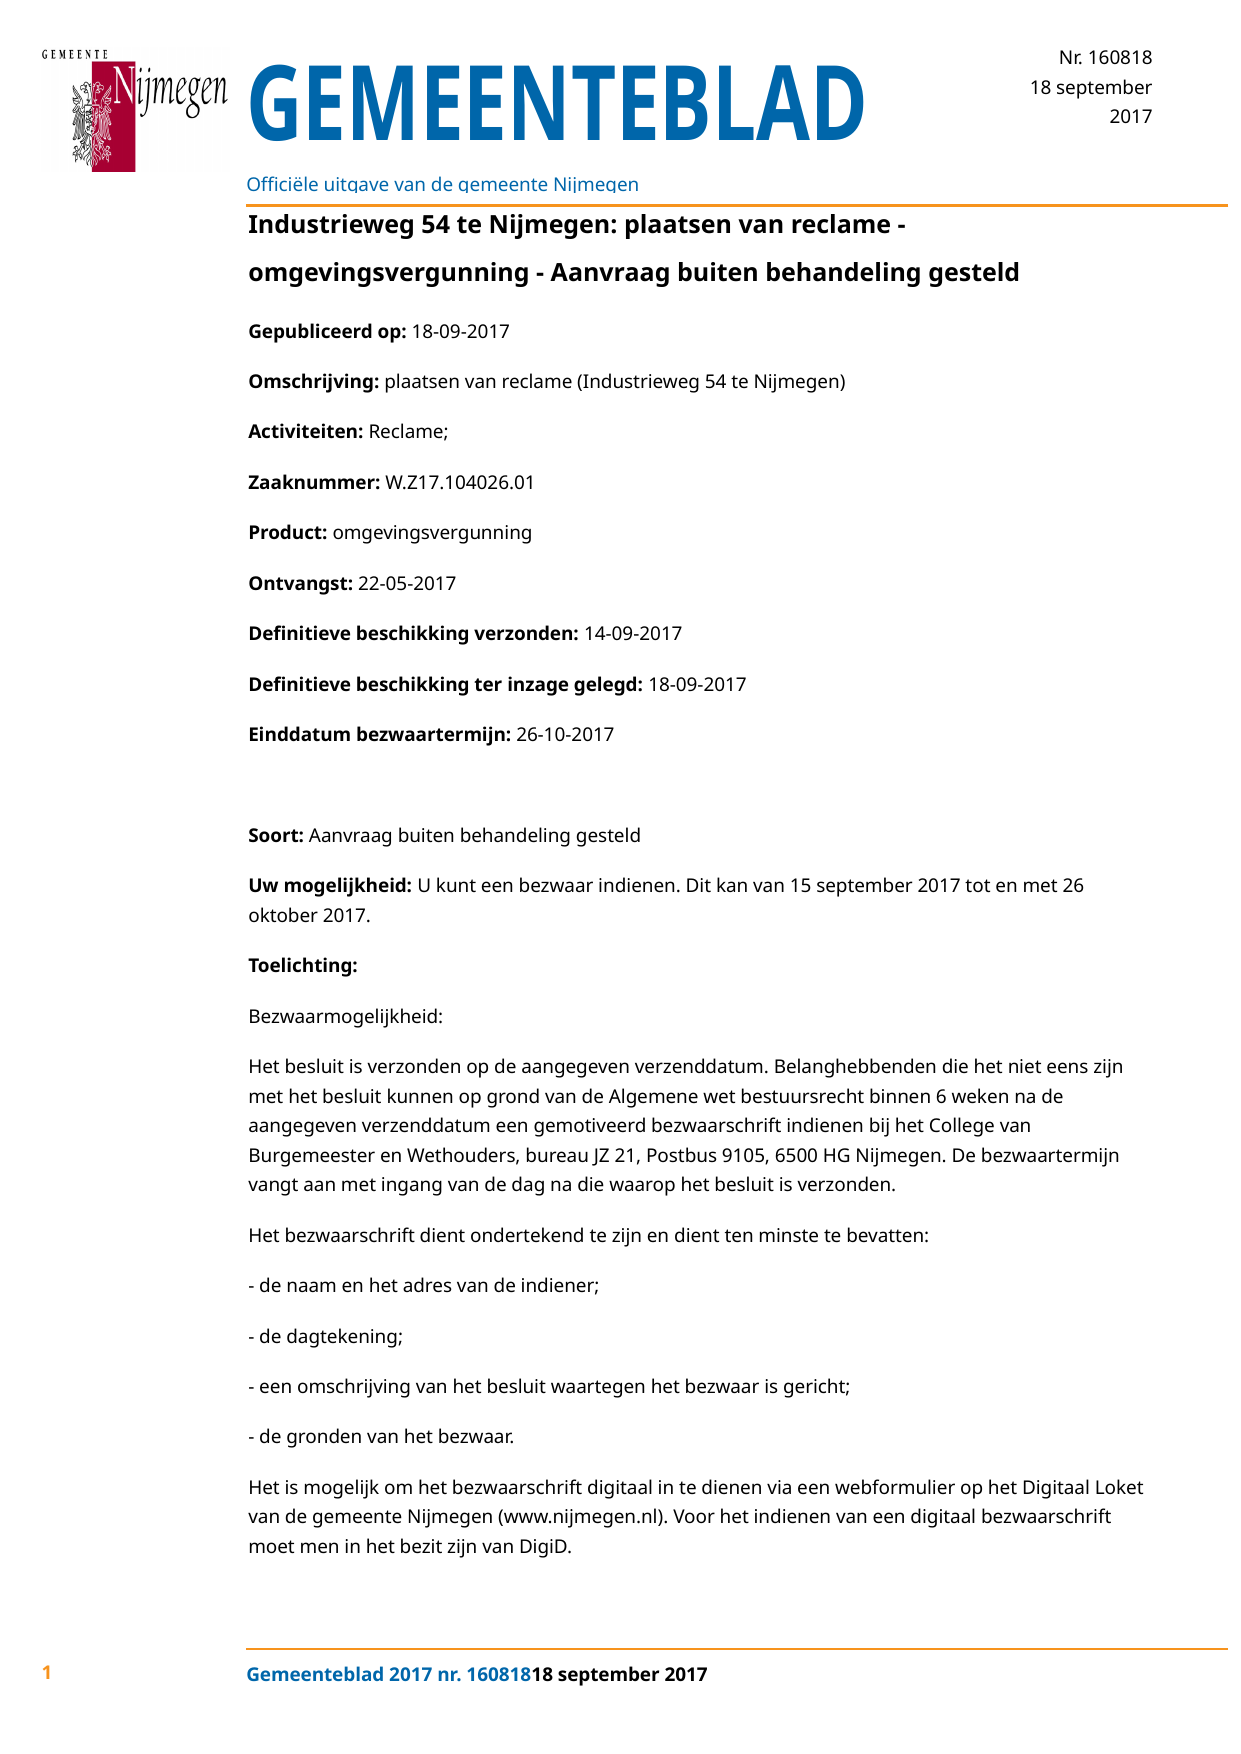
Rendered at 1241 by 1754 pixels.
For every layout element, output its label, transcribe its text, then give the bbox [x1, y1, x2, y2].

text - de dagtekening; [248, 1323, 1152, 1349]
text Definitieve beschikking verzonden: 14-09-2017 [248, 620, 1152, 646]
text Omschrijving: plaatsen van reclame (Industrieweg 54 te Nijmegen) [248, 368, 1152, 394]
picture [41, 47, 231, 172]
text Het bezwaarschrift dient ondertekend te zijn en dient ten minste te bevatten: [248, 1222, 1152, 1248]
text Gepubliceerd op: 18-09-2017 [248, 318, 1152, 344]
text Het besluit is verzonden op de aangegeven verzenddatum. Belanghebbenden die het niet eens zijn met het besluit kunnen op grond van de Algemene wet bestuursrecht binnen 6 weken na de aangegeven verzenddatum een gemotiveerd bezwaarschrift indienen bij het College van Burgemeester en Wethouders, bureau JZ 21, Postbus 9105, 6500 HG Nijmegen. De bezwaartermijn vangt aan met ingang van de dag na die waarop het besluit is verzonden. [248, 1053, 1152, 1197]
text - de naam en het adres van de indiener; [248, 1272, 1152, 1298]
text Uw mogelijkheid: U kunt een bezwaar indienen. Dit kan van 15 september 2017 tot en met 26 oktober 2017. [248, 872, 1152, 928]
text Definitieve beschikking ter inzage gelegd: 18-09-2017 [248, 671, 1152, 697]
text Product: omgevingsvergunning [248, 519, 1152, 545]
text Toelichting: [248, 952, 1152, 978]
text Einddatum bezwaartermijn: 26-10-2017 [248, 721, 1152, 747]
text Het is mogelijk om het bezwaarschrift digitaal in te dienen via een webformulier op het Digitaal Loket van de gemeente Nijmegen (www.nijmegen.nl). Voor het indienen van een digitaal bezwaarschrift moet men in het bezit zijn van DigiD. [248, 1474, 1152, 1559]
text - een omschrijving van het besluit waartegen het bezwaar is gericht; [248, 1373, 1152, 1399]
text Bezwaarmogelijkheid: [248, 1003, 1152, 1029]
text - de gronden van het bezwaar. [248, 1424, 1152, 1449]
text Ontvangst: 22-05-2017 [248, 570, 1152, 596]
text Zaaknummer: W.Z17.104026.01 [248, 469, 1152, 495]
text Industrieweg 54 te Nijmegen: plaatsen van reclame - omgevingsvergunning - Aanvraag buiten behandeling gesteld [248, 207, 1152, 288]
text Activiteiten: Reclame; [248, 419, 1152, 444]
text Soort: Aanvraag buiten behandeling gesteld [248, 822, 1152, 848]
